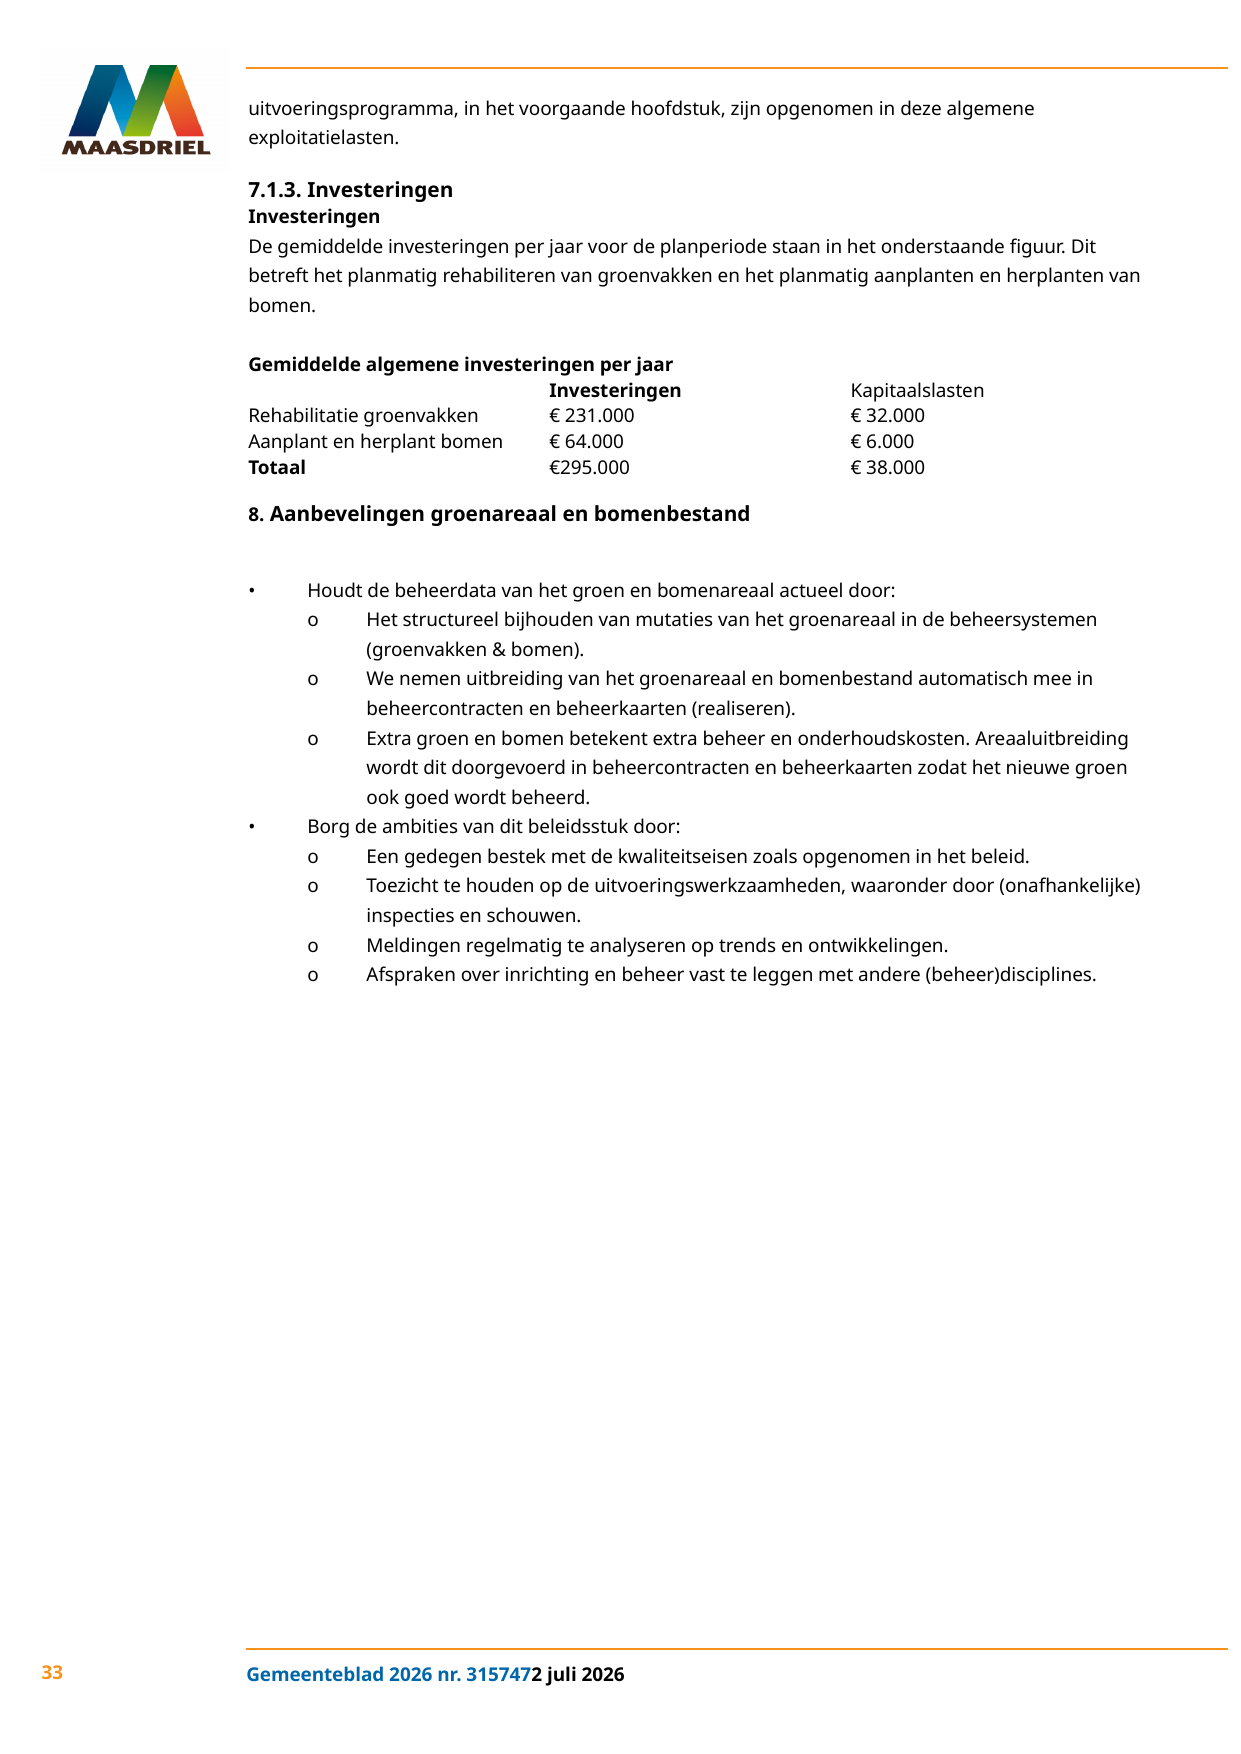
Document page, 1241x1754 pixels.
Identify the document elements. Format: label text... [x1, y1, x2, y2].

text 7.1.3. Investeringen [248, 175, 1152, 203]
table_cell Rehabilitatie groenvakken [248, 403, 549, 428]
table_cell € 231.000 [549, 403, 850, 428]
text 8. Aanbevelingen groenareaal en bomenbestand [248, 499, 1152, 528]
table_cell € 64.000 [549, 429, 850, 454]
table_header Gemiddelde algemene investeringen per jaar [248, 351, 1152, 377]
table_cell Aanplant en herplant bomen [248, 429, 549, 454]
list Borg de ambities van dit beleidsstuk door: [248, 813, 1152, 839]
text De gemiddelde investeringen per jaar voor de planperiode staan in het onderstaande figuur. Dit betreft het planmatig rehabiliteren van groenvakken en het planmatig aanplanten en herplanten van bomen. [248, 233, 1152, 318]
table_cell € 38.000 [850, 454, 1152, 480]
table_cell Kapitaalslasten [850, 377, 1152, 403]
picture [41, 47, 231, 172]
table_cell € 32.000 [850, 403, 1152, 428]
list We nemen uitbreiding van het groenareaal en bomenbestand automatisch mee in beheercontracten en beheerkaarten (realiseren). [307, 666, 1152, 721]
table_cell Investeringen [549, 377, 850, 403]
list Houdt de beheerdata van het groen en bomenareaal actueel door: [248, 577, 1152, 603]
list Toezicht te houden op de uitvoeringswerkzaamheden, waaronder door (onafhankelijke) inspecties en schouwen. [307, 873, 1152, 928]
text Investeringen [248, 203, 1152, 229]
list Meldingen regelmatig te analyseren op trends en ontwikkelingen. [307, 932, 1152, 958]
table_cell Totaal [248, 454, 549, 480]
text uitvoeringsprogramma, in het voorgaande hoofdstuk, zijn opgenomen in deze algemene exploitatielasten. [248, 95, 1152, 150]
table_cell [248, 377, 549, 403]
table_cell € 6.000 [850, 429, 1152, 454]
list Afspraken over inrichting en beheer vast te leggen met andere (beheer)disciplines. [307, 961, 1152, 987]
list Een gedegen bestek met de kwaliteitseisen zoals opgenomen in het beleid. [307, 843, 1152, 869]
list Extra groen en bomen betekent extra beheer en onderhoudskosten. Areaaluitbreiding wordt dit doorgevoerd in beheercontracten en beheerkaarten zodat het nieuwe groen ook goed wordt beheerd. [307, 725, 1152, 810]
list Het structureel bijhouden van mutaties van het groenareaal in de beheersystemen (groenvakken & bomen). [307, 606, 1152, 662]
table_cell €295.000 [549, 454, 850, 480]
